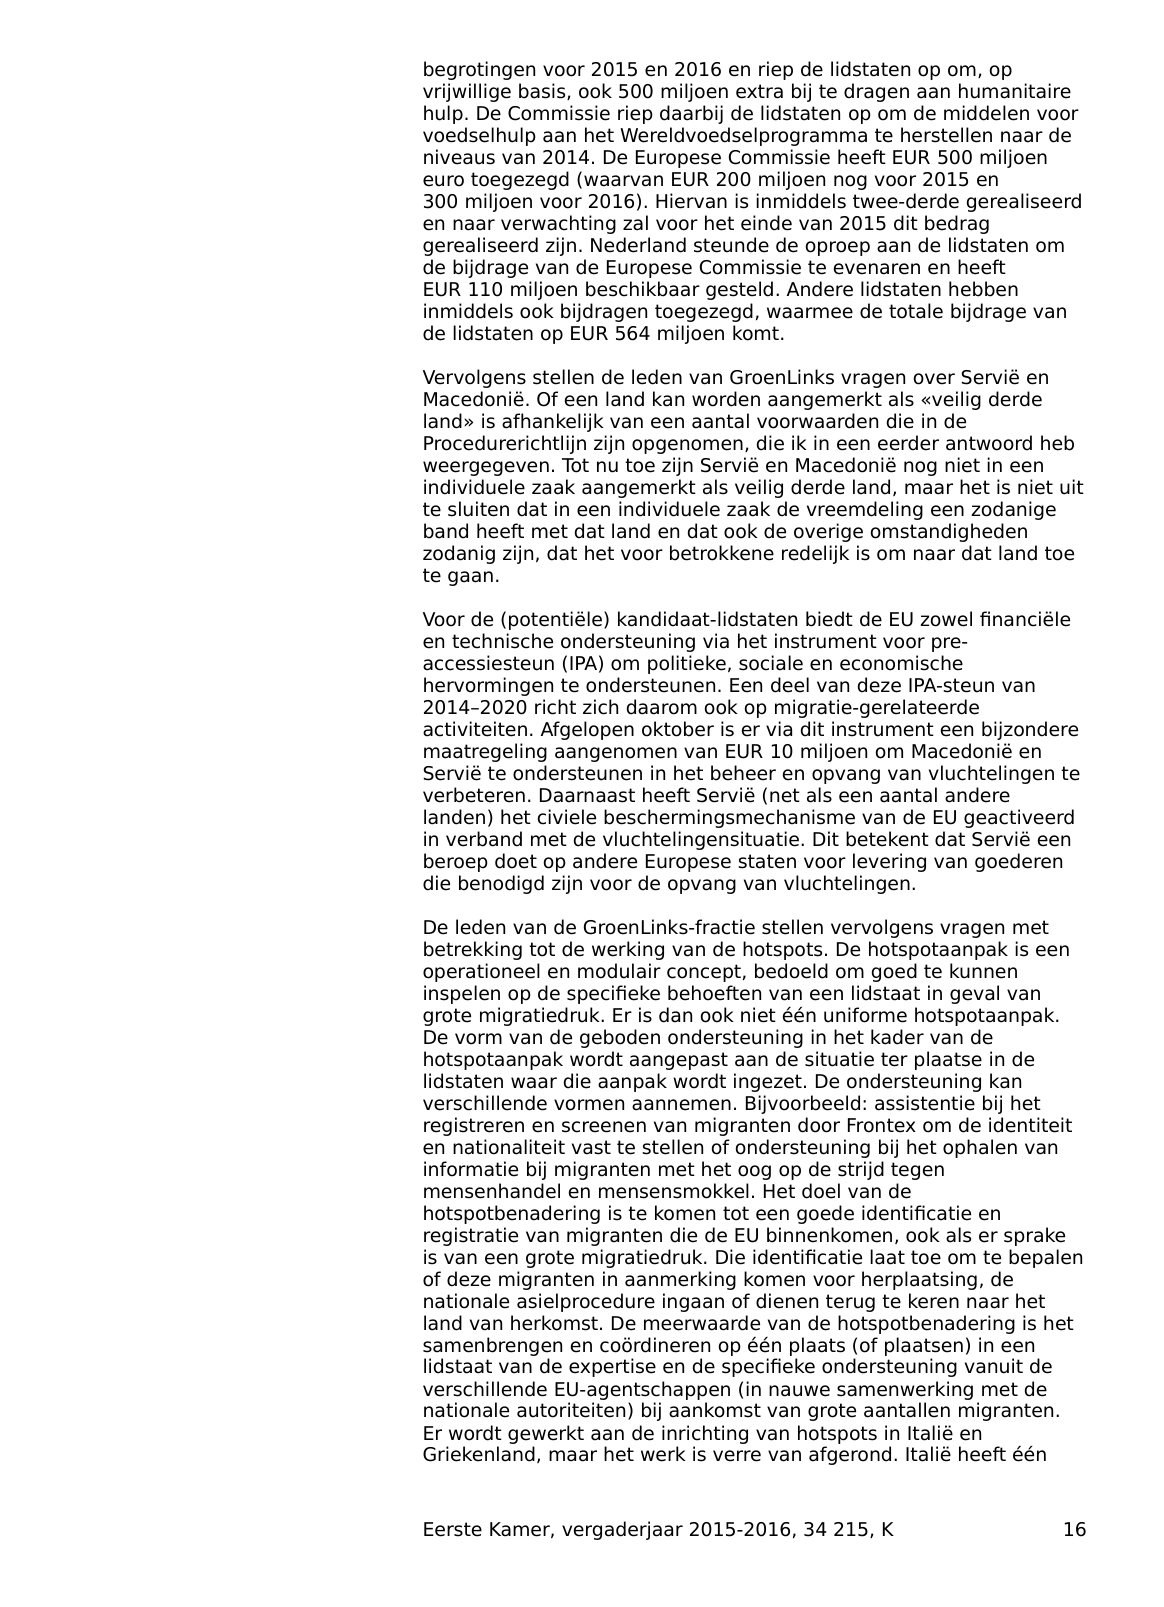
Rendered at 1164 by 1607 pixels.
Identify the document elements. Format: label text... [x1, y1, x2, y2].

text Vervolgens stellen de leden van GroenLinks vragen over Servië en Macedonië. Of een land kan worden aangemerkt als «veilig derde land» is afhankelijk van een aantal voorwaarden die in de Procedurerichtlijn zijn opgenomen, die ik in een eerder antwoord heb weergegeven. Tot nu toe zijn Servië en Macedonië nog niet in een individuele zaak aangemerkt als veilig derde land, maar het is niet uit te sluiten dat in een individuele zaak de vreemdeling een zodanige band heeft met dat land en dat ook de overige omstandigheden zodanig zijn, dat het voor betrokkene redelijk is om naar dat land toe te gaan. [422, 367, 1087, 587]
text begrotingen voor 2015 en 2016 en riep de lidstaten op om, op vrijwillige basis, ook 500 miljoen extra bij te dragen aan humanitaire hulp. De Commissie riep daarbij de lidstaten op om de middelen voor voedselhulp aan het Wereldvoedselprogramma te herstellen naar de niveaus van 2014. De Europese Commissie heeft EUR 500 miljoen euro toegezegd (waarvan EUR 200 miljoen nog voor 2015 en 300 miljoen voor 2016). Hiervan is inmiddels twee-derde gerealiseerd en naar verwachting zal voor het einde van 2015 dit bedrag gerealiseerd zijn. Nederland steunde de oproep aan de lidstaten om de bijdrage van de Europese Commissie te evenaren en heeft EUR 110 miljoen beschikbaar gesteld. Andere lidstaten hebben inmiddels ook bijdragen toegezegd, waarmee de totale bijdrage van de lidstaten op EUR 564 miljoen komt. [422, 59, 1087, 345]
text Voor de (potentiële) kandidaat-lidstaten biedt de EU zowel financiële en technische ondersteuning via het instrument voor pre-accessiesteun (IPA) om politieke, sociale en economische hervormingen te ondersteunen. Een deel van deze IPA-steun van 2014–2020 richt zich daarom ook op migratie-gerelateerde activiteiten. Afgelopen oktober is er via dit instrument een bijzondere maatregeling aangenomen van EUR 10 miljoen om Macedonië en Servië te ondersteunen in het beheer en opvang van vluchtelingen te verbeteren. Daarnaast heeft Servië (net als een aantal andere landen) het civiele beschermingsmechanisme van de EU geactiveerd in verband met de vluchtelingensituatie. Dit betekent dat Servië een beroep doet op andere Europese staten voor levering van goederen die benodigd zijn voor de opvang van vluchtelingen. [422, 609, 1087, 895]
text De leden van de GroenLinks-fractie stellen vervolgens vragen met betrekking tot de werking van de hotspots. De hotspotaanpak is een operationeel en modulair concept, bedoeld om goed te kunnen inspelen op de specifieke behoeften van een lidstaat in geval van grote migratiedruk. Er is dan ook niet één uniforme hotspotaanpak. De vorm van de geboden ondersteuning in het kader van de hotspotaanpak wordt aangepast aan de situatie ter plaatse in de lidstaten waar die aanpak wordt ingezet. De ondersteuning kan verschillende vormen aannemen. Bijvoorbeeld: assistentie bij het registreren en screenen van migranten door Frontex om de identiteit en nationaliteit vast te stellen of ondersteuning bij het ophalen van informatie bij migranten met het oog op de strijd tegen mensenhandel en mensensmokkel. Het doel van de hotspotbenadering is te komen tot een goede identificatie en registratie van migranten die de EU binnenkomen, ook als er sprake is van een grote migratiedruk. Die identificatie laat toe om te bepalen of deze migranten in aanmerking komen voor herplaatsing, de nationale asielprocedure ingaan of dienen terug te keren naar het land van herkomst. De meerwaarde van de hotspotbenadering is het samenbrengen en coördineren op één plaats (of plaatsen) in een lidstaat van de expertise en de specifieke ondersteuning vanuit de verschillende EU-agentschappen (in nauwe samenwerking met de nationale autoriteiten) bij aankomst van grote aantallen migranten. Er wordt gewerkt aan de inrichting van hotspots in Italië en Griekenland, maar het werk is verre van afgerond. Italië heeft één [422, 917, 1087, 1466]
